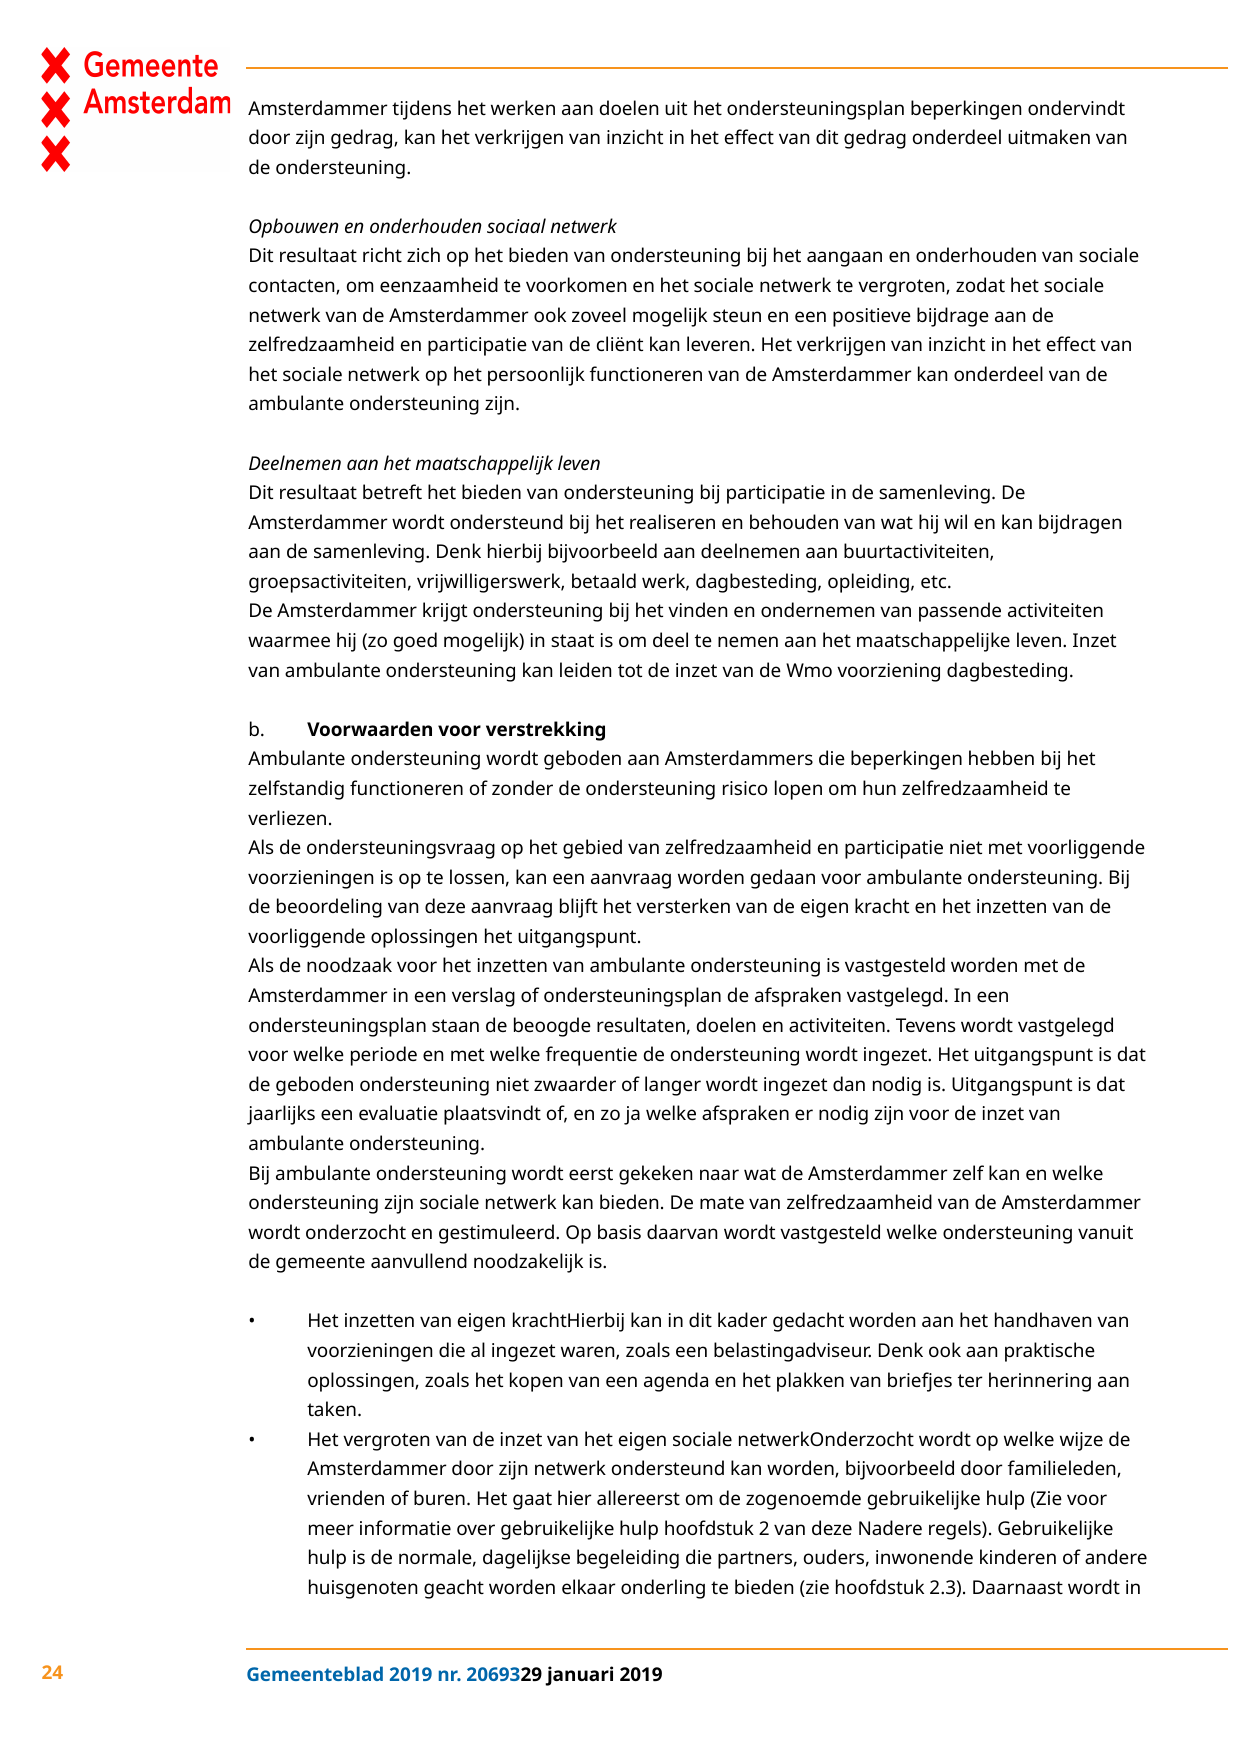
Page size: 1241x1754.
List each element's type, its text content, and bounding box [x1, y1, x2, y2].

text Dit resultaat richt zich op het bieden van ondersteuning bij het aangaan en onderhouden van sociale contacten, om eenzaamheid te voorkomen en het sociale netwerk te vergroten, zodat het sociale netwerk van de Amsterdammer ook zoveel mogelijk steun en een positieve bijdrage aan de zelfredzaamheid en participatie van de cliënt kan leveren. Het verkrijgen van inzicht in het effect van het sociale netwerk op het persoonlijk functioneren van de Amsterdammer kan onderdeel van de ambulante ondersteuning zijn. [248, 243, 1152, 416]
list Voorwaarden voor verstrekking [248, 716, 1152, 742]
picture [41, 47, 231, 172]
text Bij ambulante ondersteuning wordt eerst gekeken naar wat de Amsterdammer zelf kan en welke ondersteuning zijn sociale netwerk kan bieden. De mate van zelfredzaamheid van de Amsterdammer wordt onderzocht en gestimuleerd. Op basis daarvan wordt vastgesteld welke ondersteuning vanuit de gemeente aanvullend noodzakelijk is. [248, 1160, 1152, 1274]
text Opbouwen en onderhouden sociaal netwerk [248, 213, 1152, 239]
list Het inzetten van eigen krachtHierbij kan in dit kader gedacht worden aan het handhaven van voorzieningen die al ingezet waren, zoals een belastingadviseur. Denk ook aan praktische oplossingen, zoals het kopen van een agenda en het plakken van briefjes ter herinnering aan taken. [248, 1308, 1152, 1422]
text De Amsterdammer krijgt ondersteuning bij het vinden en ondernemen van passende activiteiten waarmee hij (zo goed mogelijk) in staat is om deel te nemen aan het maatschappelijke leven. Inzet van ambulante ondersteuning kan leiden tot de inzet van de Wmo voorziening dagbesteding. [248, 598, 1152, 683]
text Ambulante ondersteuning wordt geboden aan Amsterdammers die beperkingen hebben bij het zelfstandig functioneren of zonder de ondersteuning risico lopen om hun zelfredzaamheid te verliezen. [248, 746, 1152, 831]
text Als de ondersteuningsvraag op het gebied van zelfredzaamheid en participatie niet met voorliggende voorzieningen is op te lossen, kan een aanvraag worden gedaan voor ambulante ondersteuning. Bij de beoordeling van deze aanvraag blijft het versterken van de eigen kracht en het inzetten van de voorliggende oplossingen het uitgangspunt. [248, 834, 1152, 949]
text Dit resultaat betreft het bieden van ondersteuning bij participatie in de samenleving. De Amsterdammer wordt ondersteund bij het realiseren en behouden van wat hij wil en kan bijdragen aan de samenleving. Denk hierbij bijvoorbeeld aan deelnemen aan buurtactiviteiten, groepsactiviteiten, vrijwilligerswerk, betaald werk, dagbesteding, opleiding, etc. [248, 479, 1152, 594]
text Als de noodzaak voor het inzetten van ambulante ondersteuning is vastgesteld worden met de Amsterdammer in een verslag of ondersteuningsplan de afspraken vastgelegd. In een ondersteuningsplan staan de beoogde resultaten, doelen en activiteiten. Tevens wordt vastgelegd voor welke periode en met welke frequentie de ondersteuning wordt ingezet. Het uitgangspunt is dat de geboden ondersteuning niet zwaarder of langer wordt ingezet dan nodig is. Uitgangspunt is dat jaarlijks een evaluatie plaatsvindt of, en zo ja welke afspraken er nodig zijn voor de inzet van ambulante ondersteuning. [248, 953, 1152, 1156]
list Het vergroten van de inzet van het eigen sociale netwerkOnderzocht wordt op welke wijze de Amsterdammer door zijn netwerk ondersteund kan worden, bijvoorbeeld door familieleden, vrienden of buren. Het gaat hier allereerst om de zogenoemde gebruikelijke hulp (Zie voor meer informatie over gebruikelijke hulp hoofdstuk 2 van deze Nadere regels). Gebruikelijke hulp is de normale, dagelijkse begeleiding die partners, ouders, inwonende kinderen of andere huisgenoten geacht worden elkaar onderling te bieden (zie hoofdstuk 2.3). Daarnaast wordt in [248, 1426, 1152, 1600]
text Deelnemen aan het maatschappelijk leven [248, 450, 1152, 476]
text Amsterdammer tijdens het werken aan doelen uit het ondersteuningsplan beperkingen ondervindt door zijn gedrag, kan het verkrijgen van inzicht in het effect van dit gedrag onderdeel uitmaken van de ondersteuning. [248, 95, 1152, 180]
